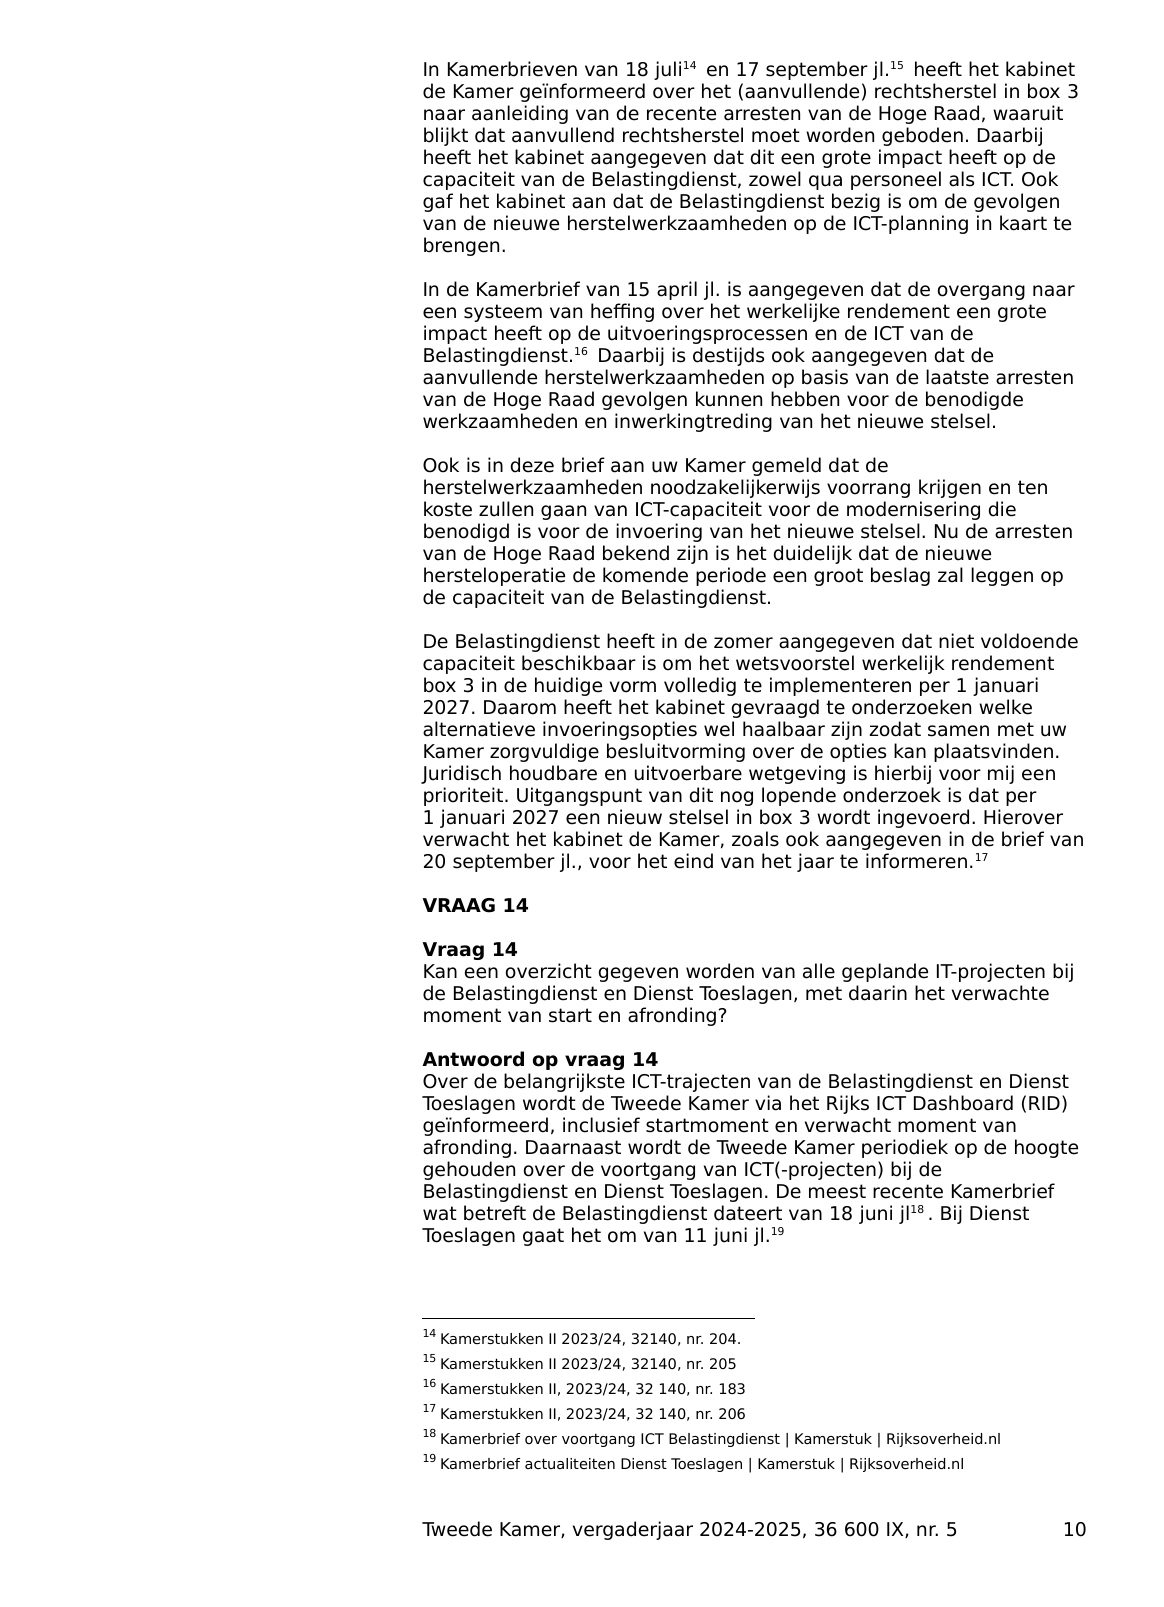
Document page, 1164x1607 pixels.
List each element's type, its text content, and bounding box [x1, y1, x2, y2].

text Kamerstukken II, 2023/24, 32 140, nr. 206 [422, 1402, 1087, 1424]
text Kamerstukken II, 2023/24, 32 140, nr. 183 [422, 1377, 1087, 1399]
text Kamerbrief over voortgang ICT Belastingdienst | Kamerstuk | Rijksoverheid.nl [422, 1427, 1087, 1449]
text Kan een overzicht gegeven worden van alle geplande IT-projecten bij de Belastingdienst en Dienst Toeslagen, met daarin het verwachte moment van start en afronding? [422, 961, 1087, 1027]
text Kamerstukken II 2023/24, 32140, nr. 204. [422, 1327, 1087, 1349]
text Kamerbrief actualiteiten Dienst Toeslagen | Kamerstuk | Rijksoverheid.nl [422, 1452, 1087, 1474]
text In de Kamerbrief van 15 april jl. is aangegeven dat de overgang naar een systeem van heffing over het werkelijke rendement een grote impact heeft op de uitvoeringsprocessen en de ICT van de Belastingdienst. Daarbij is destijds ook aangegeven dat de aanvullende herstelwerkzaamheden op basis van de laatste arresten van de Hoge Raad gevolgen kunnen hebben voor de benodigde werkzaamheden en inwerkingtreding van het nieuwe stelsel. [422, 279, 1087, 433]
text Kamerstukken II 2023/24, 32140, nr. 205 [422, 1352, 1087, 1374]
text Over de belangrijkste ICT-trajecten van de Belastingdienst en Dienst Toeslagen wordt de Tweede Kamer via het Rijks ICT Dashboard (RID) geïnformeerd, inclusief startmoment en verwacht moment van afronding. Daarnaast wordt de Tweede Kamer periodiek op de hoogte gehouden over de voortgang van ICT(-projecten) bij de Belastingdienst en Dienst Toeslagen. De meest recente Kamerbrief wat betreft de Belastingdienst dateert van 18 juni jl. Bij Dienst Toeslagen gaat het om van 11 juni jl. [422, 1071, 1087, 1247]
text In Kamerbrieven van 18 juli en 17 september jl. heeft het kabinet de Kamer geïnformeerd over het (aanvullende) rechtsherstel in box 3 naar aanleiding van de recente arresten van de Hoge Raad, waaruit blijkt dat aanvullend rechtsherstel moet worden geboden. Daarbij heeft het kabinet aangegeven dat dit een grote impact heeft op de capaciteit van de Belastingdienst, zowel qua personeel als ICT. Ook gaf het kabinet aan dat de Belastingdienst bezig is om de gevolgen van de nieuwe herstelwerkzaamheden op de ICT-planning in kaart te brengen. [422, 59, 1087, 257]
text Antwoord op vraag 14 [422, 1049, 1087, 1071]
text Vraag 14 [422, 939, 1087, 961]
subtitle VRAAG 14 [422, 895, 1087, 917]
text De Belastingdienst heeft in de zomer aangegeven dat niet voldoende capaciteit beschikbaar is om het wetsvoorstel werkelijk rendement box 3 in de huidige vorm volledig te implementeren per 1 januari 2027. Daarom heeft het kabinet gevraagd te onderzoeken welke alternatieve invoeringsopties wel haalbaar zijn zodat samen met uw Kamer zorgvuldige besluitvorming over de opties kan plaatsvinden. Juridisch houdbare en uitvoerbare wetgeving is hierbij voor mij een prioriteit. Uitgangspunt van dit nog lopende onderzoek is dat per 1 januari 2027 een nieuw stelsel in box 3 wordt ingevoerd. Hierover verwacht het kabinet de Kamer, zoals ook aangegeven in de brief van 20 september jl., voor het eind van het jaar te informeren. [422, 631, 1087, 873]
text Ook is in deze brief aan uw Kamer gemeld dat de herstelwerkzaamheden noodzakelijkerwijs voorrang krijgen en ten koste zullen gaan van ICT-capaciteit voor de modernisering die benodigd is voor de invoering van het nieuwe stelsel. Nu de arresten van de Hoge Raad bekend zijn is het duidelijk dat de nieuwe hersteloperatie de komende periode een groot beslag zal leggen op de capaciteit van de Belastingdienst. [422, 455, 1087, 609]
